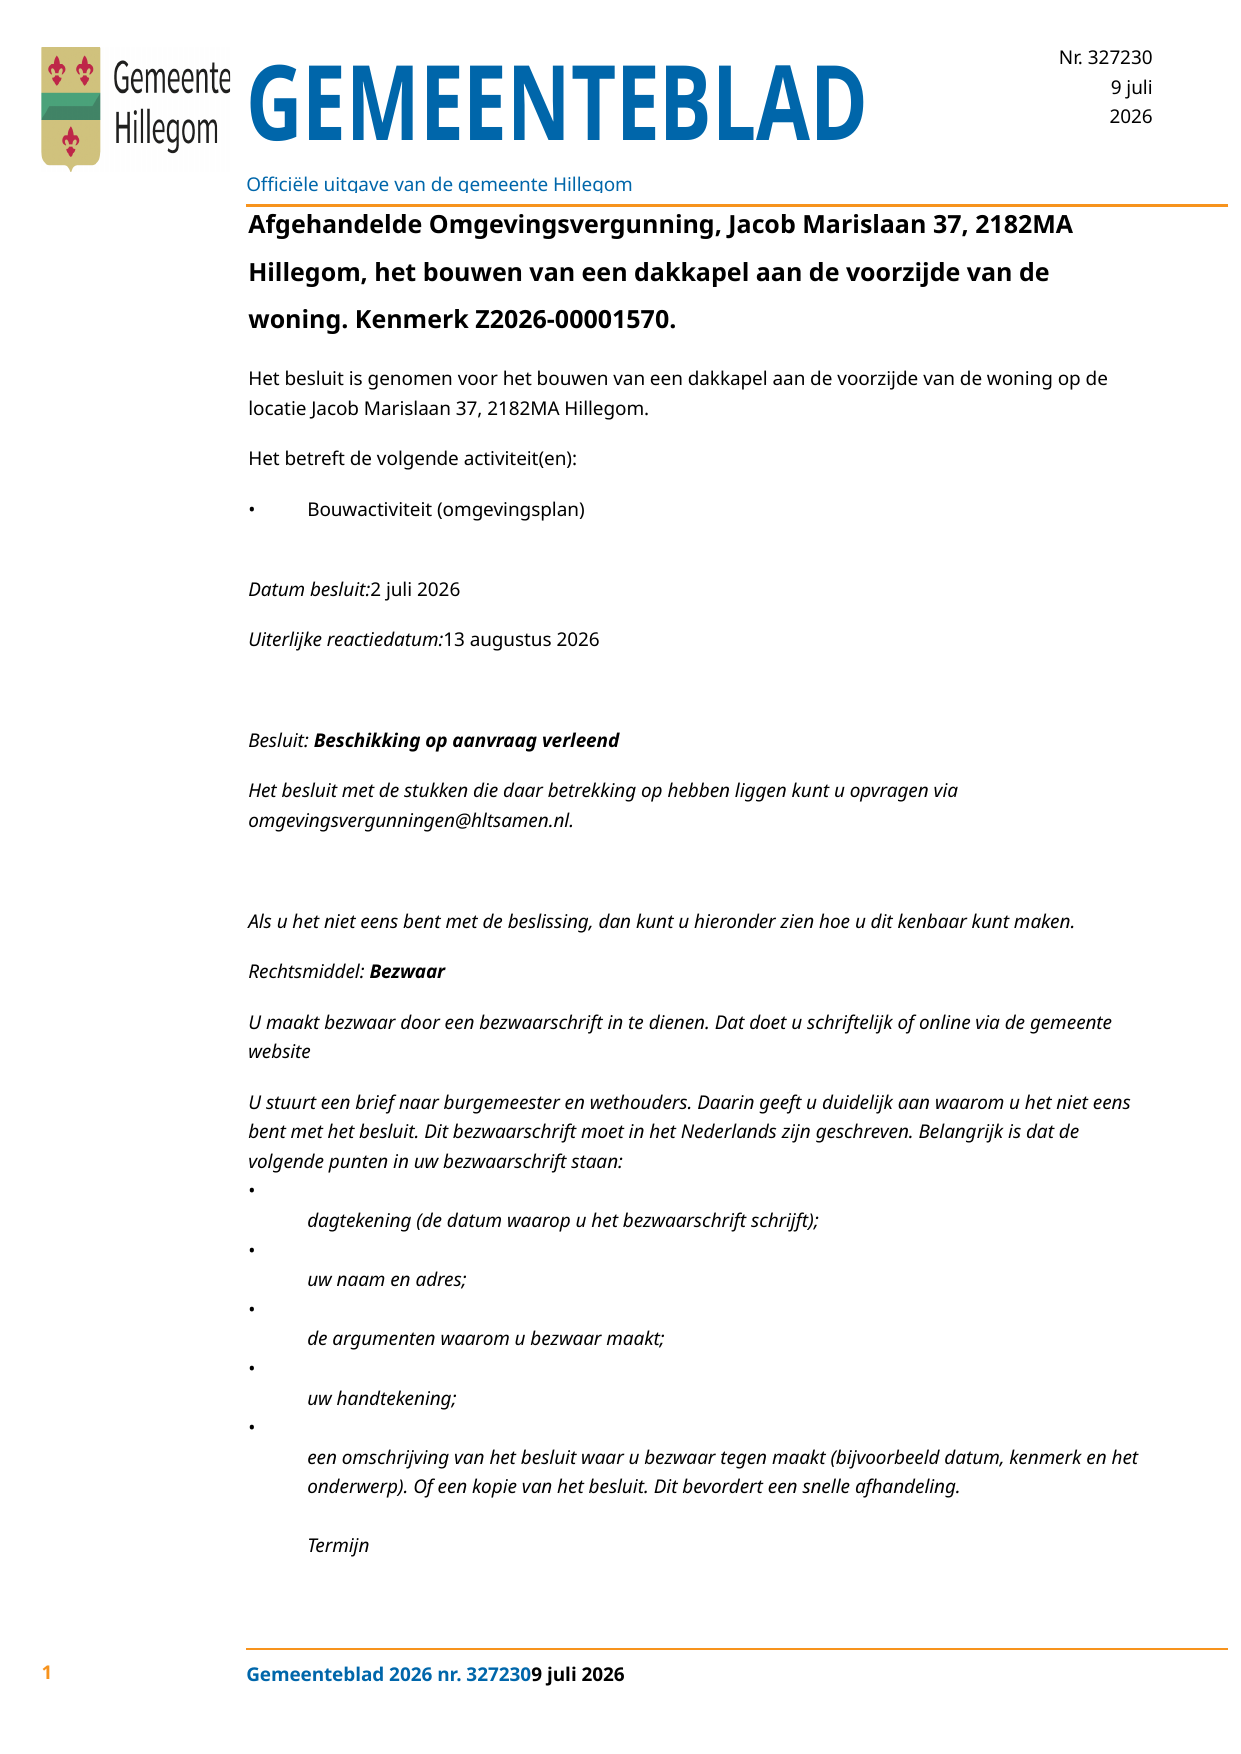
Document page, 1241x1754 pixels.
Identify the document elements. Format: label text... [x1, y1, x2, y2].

text Datum besluit:2 juli 2026 [248, 576, 1152, 602]
list uw handtekening; [248, 1385, 1152, 1410]
text Het besluit is genomen voor het bouwen van een dakkapel aan de voorzijde van de woning op de locatie Jacob Marislaan 37, 2182MA Hillegom. [248, 366, 1152, 421]
text U stuurt een brief naar burgemeester en wethouders. Daarin geeft u duidelijk aan waarom u het niet eens bent met het besluit. Dit bezwaarschrift moet in het Nederlands zijn geschreven. Belangrijk is dat de volgende punten in uw bezwaarschrift staan: [248, 1089, 1152, 1174]
text Het besluit met de stukken die daar betrekking op hebben liggen kunt u opvragen via omgevingsvergunningen@hltsamen.nl. [248, 778, 1152, 833]
text Uiterlijke reactiedatum:13 augustus 2026 [248, 626, 1152, 652]
text Het betreft de volgende activiteit(en): [248, 446, 1152, 471]
list Bouwactiviteit (omgevingsplan) [248, 496, 1152, 522]
text Rechtsmiddel: Bezwaar [248, 958, 1152, 984]
text Besluit: Beschikking op aanvraag verleend [248, 727, 1152, 753]
list de argumenten waarom u bezwaar maakt; [248, 1326, 1152, 1351]
list uw naam en adres; [248, 1266, 1152, 1292]
list dagtekening (de datum waarop u het bezwaarschrift schrijft); [248, 1207, 1152, 1233]
list Termijn [248, 1533, 1152, 1558]
list een omschrijving van het besluit waar u bezwaar tegen maakt (bijvoorbeeld datum, kenmerk en het onderwerp). Of een kopie van het besluit. Dit bevordert een snelle afhandeling. [248, 1444, 1152, 1499]
text Afgehandelde Omgevingsvergunning, Jacob Marislaan 37, 2182MA Hillegom, het bouwen van een dakkapel aan de voorzijde van de woning. Kenmerk Z2026-00001570. [248, 207, 1152, 336]
picture [41, 47, 231, 172]
text Als u het niet eens bent met de beslissing, dan kunt u hieronder zien hoe u dit kenbaar kunt maken. [248, 908, 1152, 934]
text U maakt bezwaar door een bezwaarschrift in te dienen. Dat doet u schriftelijk of online via de gemeente website [248, 1009, 1152, 1064]
